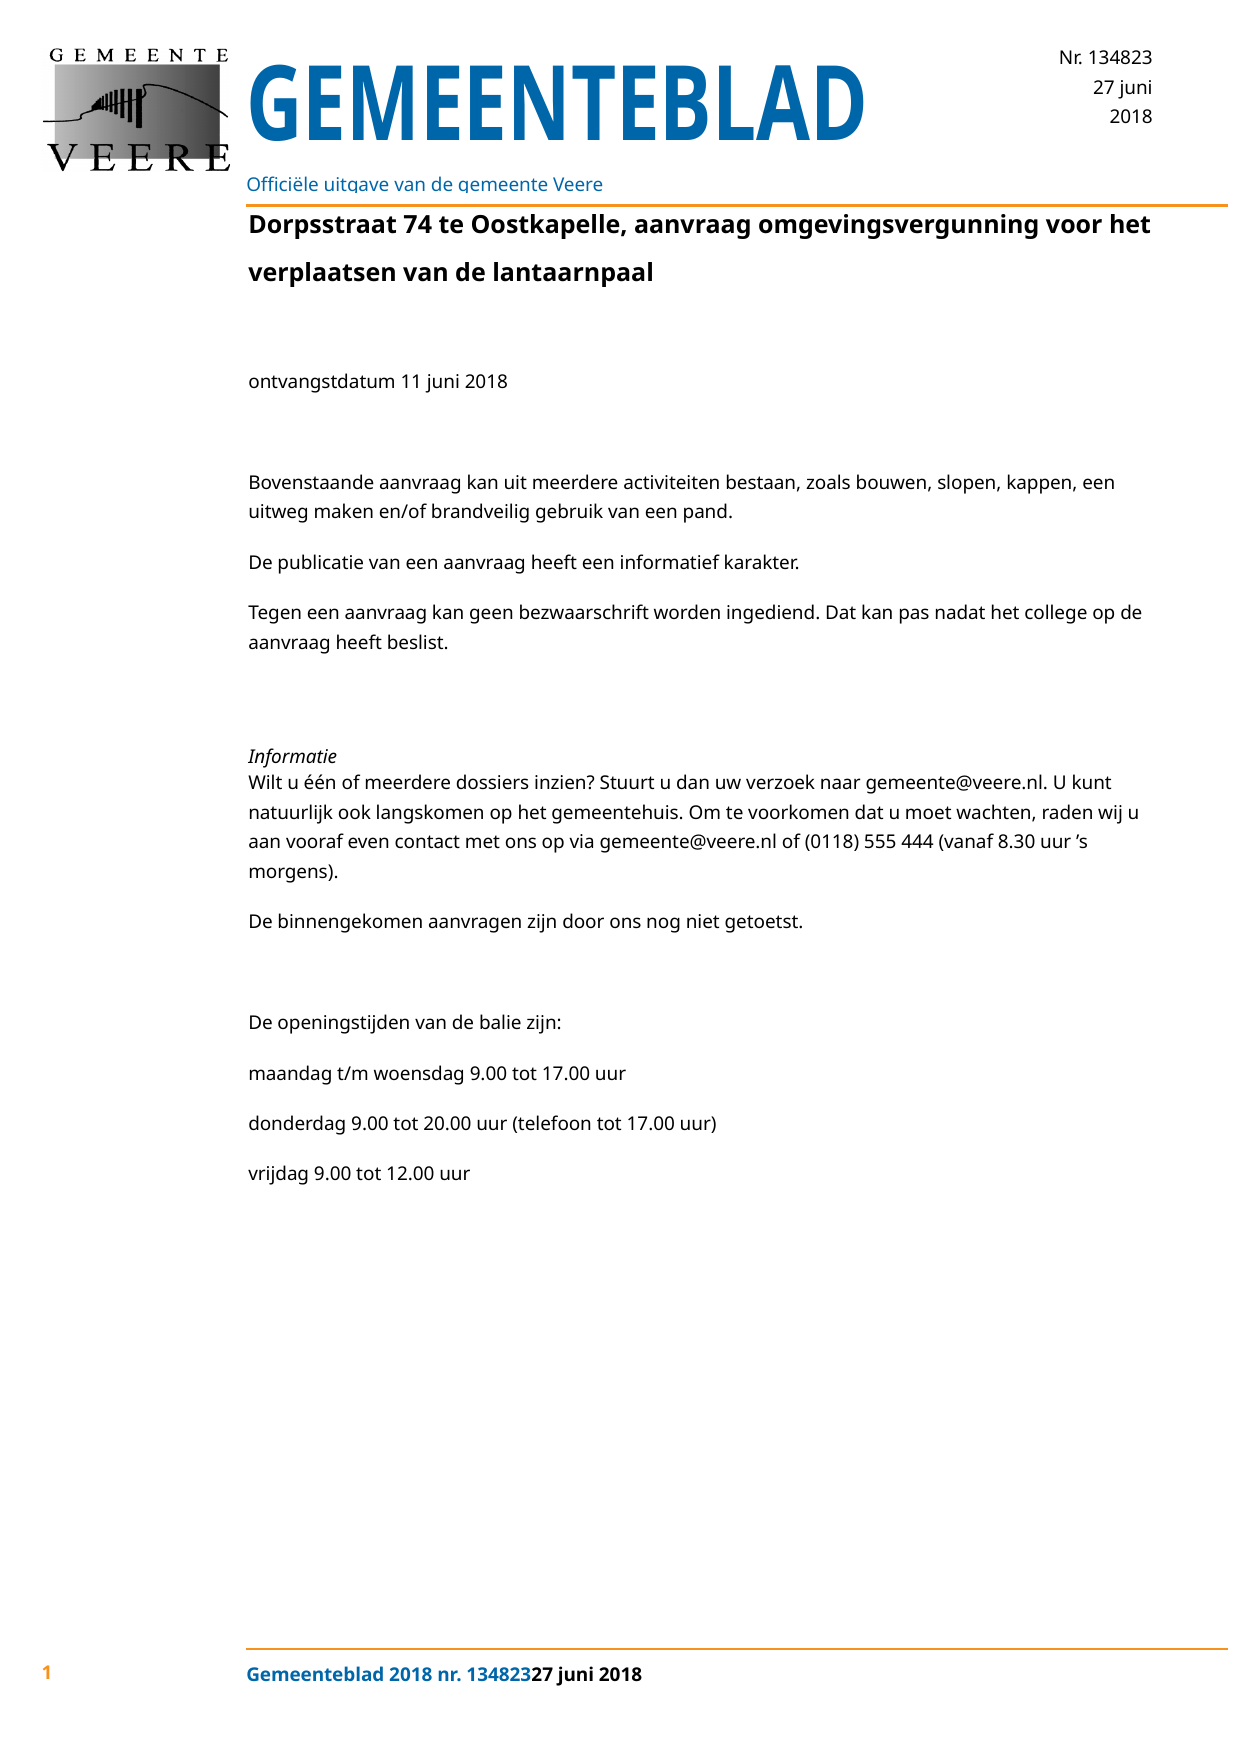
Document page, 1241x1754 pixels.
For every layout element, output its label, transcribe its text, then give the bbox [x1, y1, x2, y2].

text De binnengekomen aanvragen zijn door ons nog niet getoetst. [248, 908, 1152, 934]
text ontvangstdatum 11 juni 2018 [248, 368, 1152, 394]
text Dorpsstraat 74 te Oostkapelle, aanvraag omgevingsvergunning voor het verplaatsen van de lantaarnpaal [248, 207, 1152, 288]
text De publicatie van een aanvraag heeft een informatief karakter. [248, 549, 1152, 575]
text Wilt u één of meerdere dossiers inzien? Stuurt u dan uw verzoek naar gemeente@veere.nl. U kunt natuurlijk ook langskomen op het gemeentehuis. Om te voorkomen dat u moet wachten, raden wij u aan vooraf even contact met ons op via gemeente@veere.nl of (0118) 555 444 (vanaf 8.30 uur ’s morgens). [248, 769, 1152, 884]
text De openingstijden van de balie zijn: [248, 1009, 1152, 1035]
text Tegen een aanvraag kan geen bezwaarschrift worden ingediend. Dat kan pas nadat het college op de aanvraag heeft beslist. [248, 599, 1152, 655]
text donderdag 9.00 tot 20.00 uur (telefoon tot 17.00 uur) [248, 1110, 1152, 1136]
picture [41, 47, 231, 172]
text Bovenstaande aanvraag kan uit meerdere activiteiten bestaan, zoals bouwen, slopen, kappen, een uitweg maken en/of brandveilig gebruik van een pand. [248, 469, 1152, 524]
text Informatie [248, 743, 1152, 769]
text maandag t/m woensdag 9.00 tot 17.00 uur [248, 1060, 1152, 1085]
text vrijdag 9.00 tot 12.00 uur [248, 1161, 1152, 1186]
